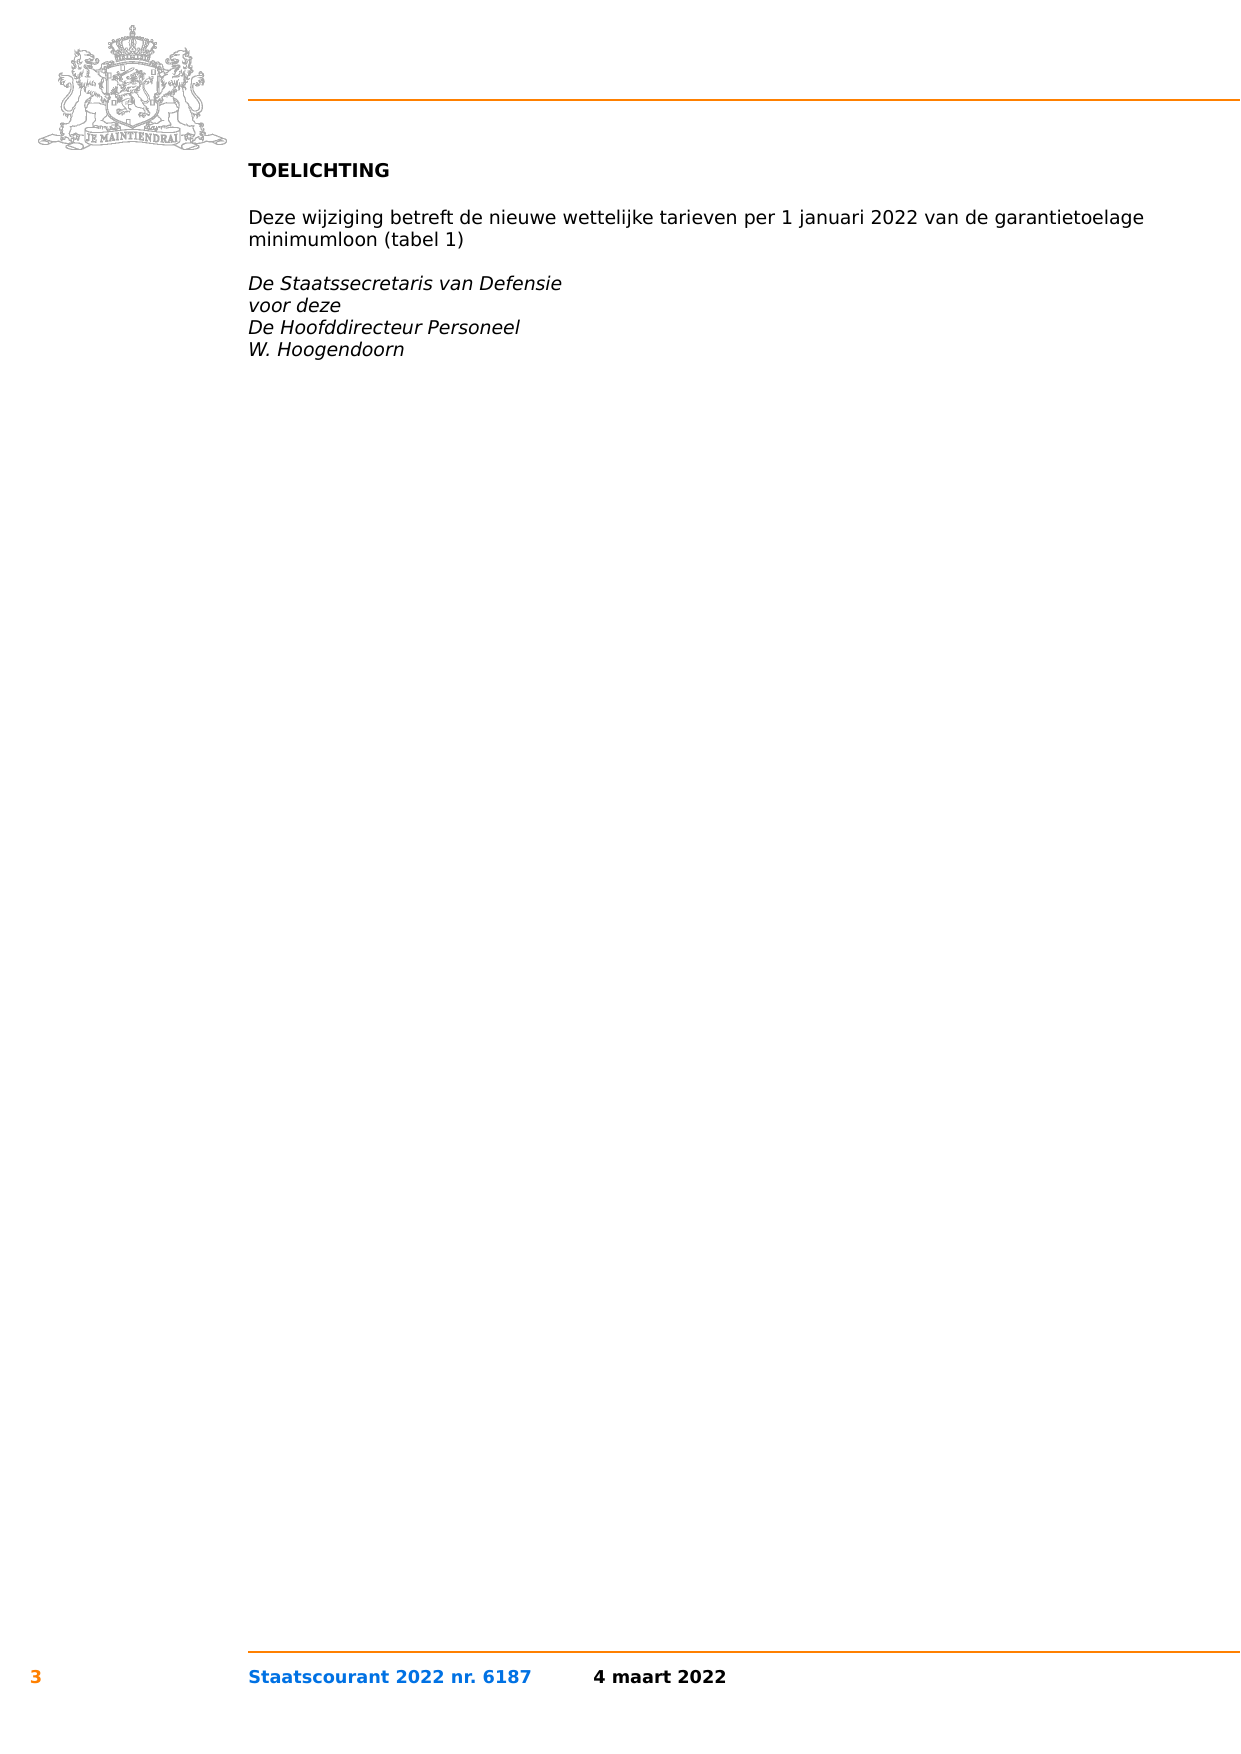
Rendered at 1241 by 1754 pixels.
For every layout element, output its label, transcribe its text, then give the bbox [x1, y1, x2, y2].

text Deze wijziging betreft de nieuwe wettelijke tarieven per 1 januari 2022 van de garantietoelage minimumloon (tabel 1) [248, 207, 1163, 251]
text De Staatssecretaris van Defensie voor deze De Hoofddirecteur Personeel W. Hoogendoorn [248, 273, 1163, 361]
subtitle TOELICHTING [248, 160, 1163, 182]
picture [38, 25, 227, 150]
